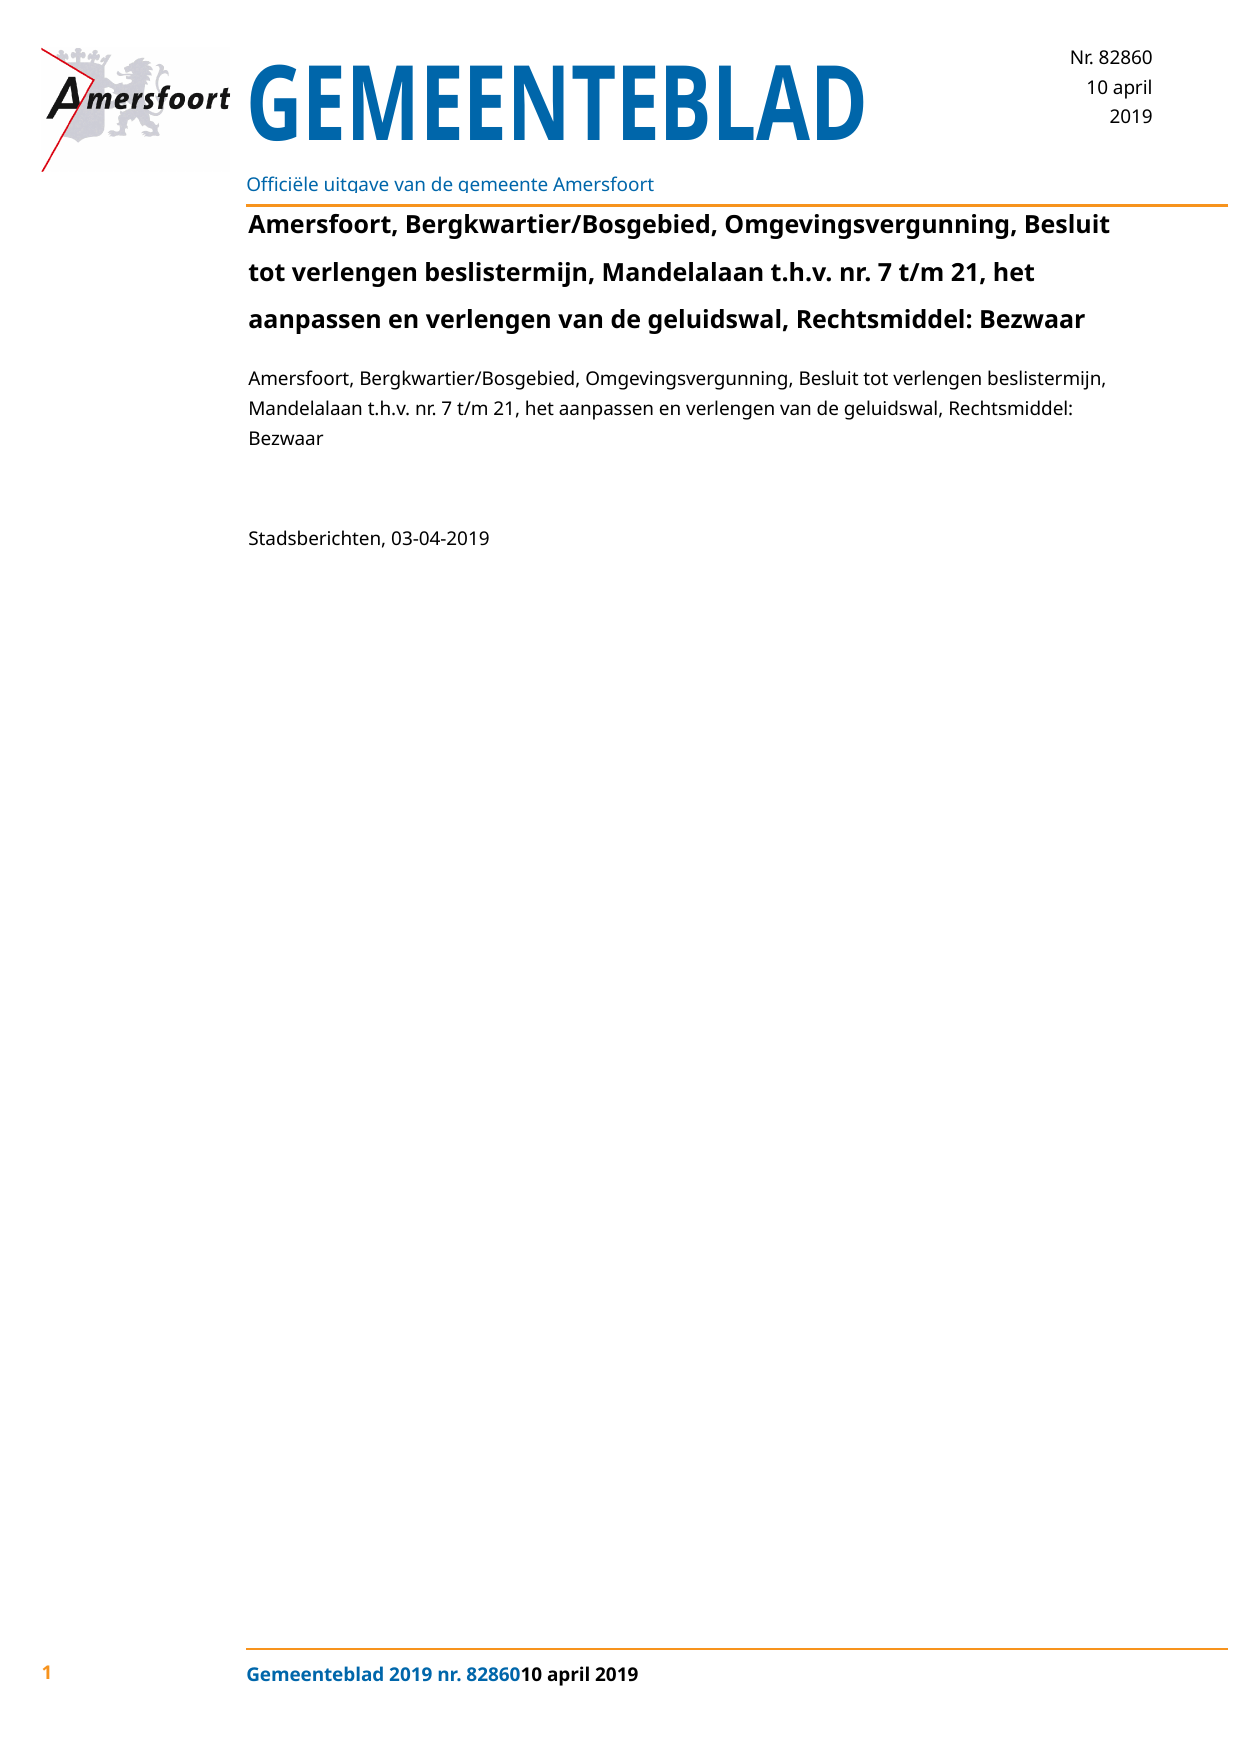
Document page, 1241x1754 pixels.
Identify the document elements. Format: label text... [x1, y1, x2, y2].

text Amersfoort, Bergkwartier/Bosgebied, Omgevingsvergunning, Besluit tot verlengen beslistermijn, Mandelalaan t.h.v. nr. 7 t/m 21, het aanpassen en verlengen van de geluidswal, Rechtsmiddel: Bezwaar [248, 207, 1152, 336]
text Stadsberichten, 03-04-2019 [248, 526, 1152, 551]
text Amersfoort, Bergkwartier/Bosgebied, Omgevingsvergunning, Besluit tot verlengen beslistermijn, Mandelalaan t.h.v. nr. 7 t/m 21, het aanpassen en verlengen van de geluidswal, Rechtsmiddel: Bezwaar [248, 366, 1152, 450]
picture [41, 47, 231, 172]
